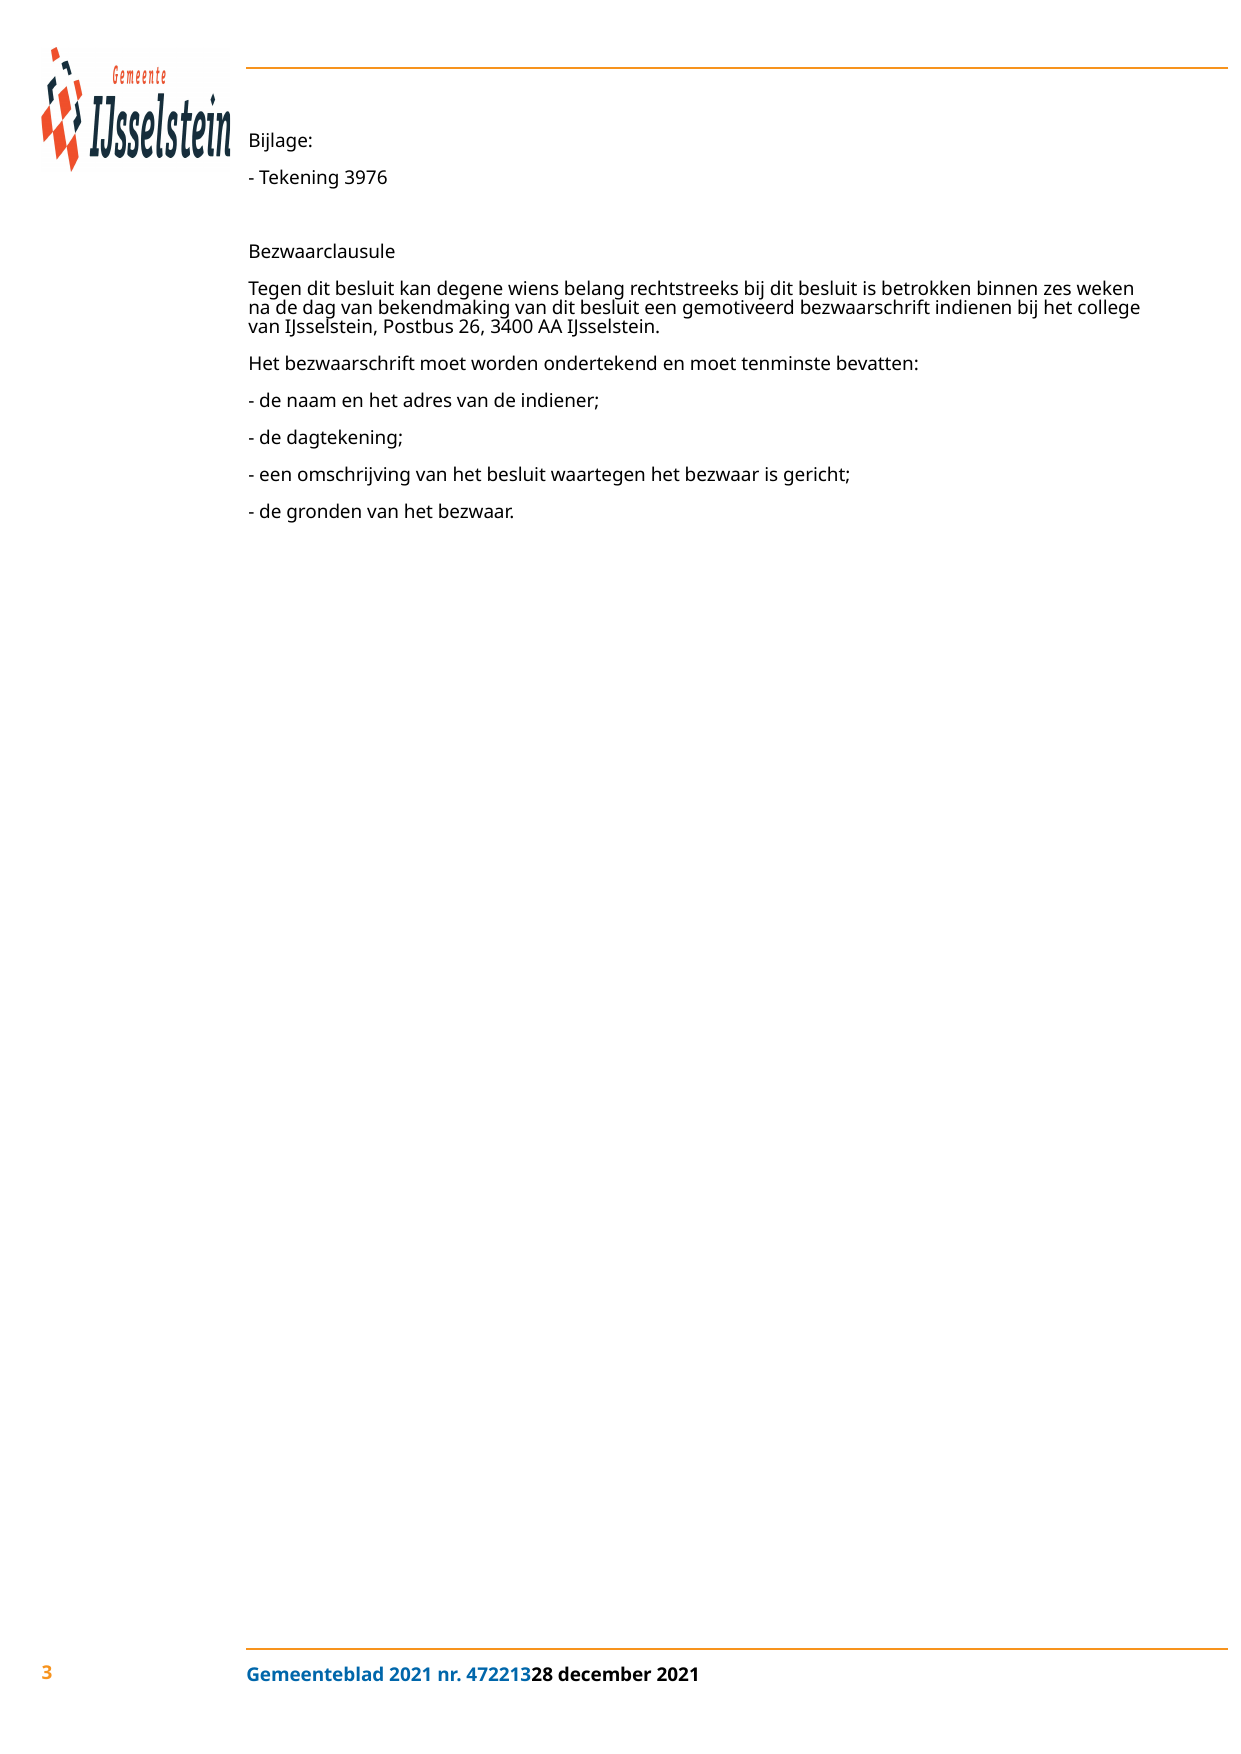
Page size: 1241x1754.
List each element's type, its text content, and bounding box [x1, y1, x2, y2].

text - de gronden van het bezwaar. [248, 503, 1152, 522]
picture [41, 47, 231, 172]
text Tegen dit besluit kan degene wiens belang rechtstreeks bij dit besluit is betrokken binnen zes weken na de dag van bekendmaking van dit besluit een gemotiveerd bezwaarschrift indienen bij het college van IJsselstein, Postbus 26, 3400 AA IJsselstein. [248, 280, 1152, 337]
text - de dagtekening; [248, 429, 1152, 448]
text Bijlage: [248, 132, 1152, 151]
text - Tekening 3976 [248, 169, 1152, 188]
text - een omschrijving van het besluit waartegen het bezwaar is gericht; [248, 466, 1152, 485]
text - de naam en het adres van de indiener; [248, 392, 1152, 411]
text Het bezwaarschrift moet worden ondertekend en moet tenminste bevatten: [248, 355, 1152, 374]
text Bezwaarclausule [248, 243, 1152, 262]
